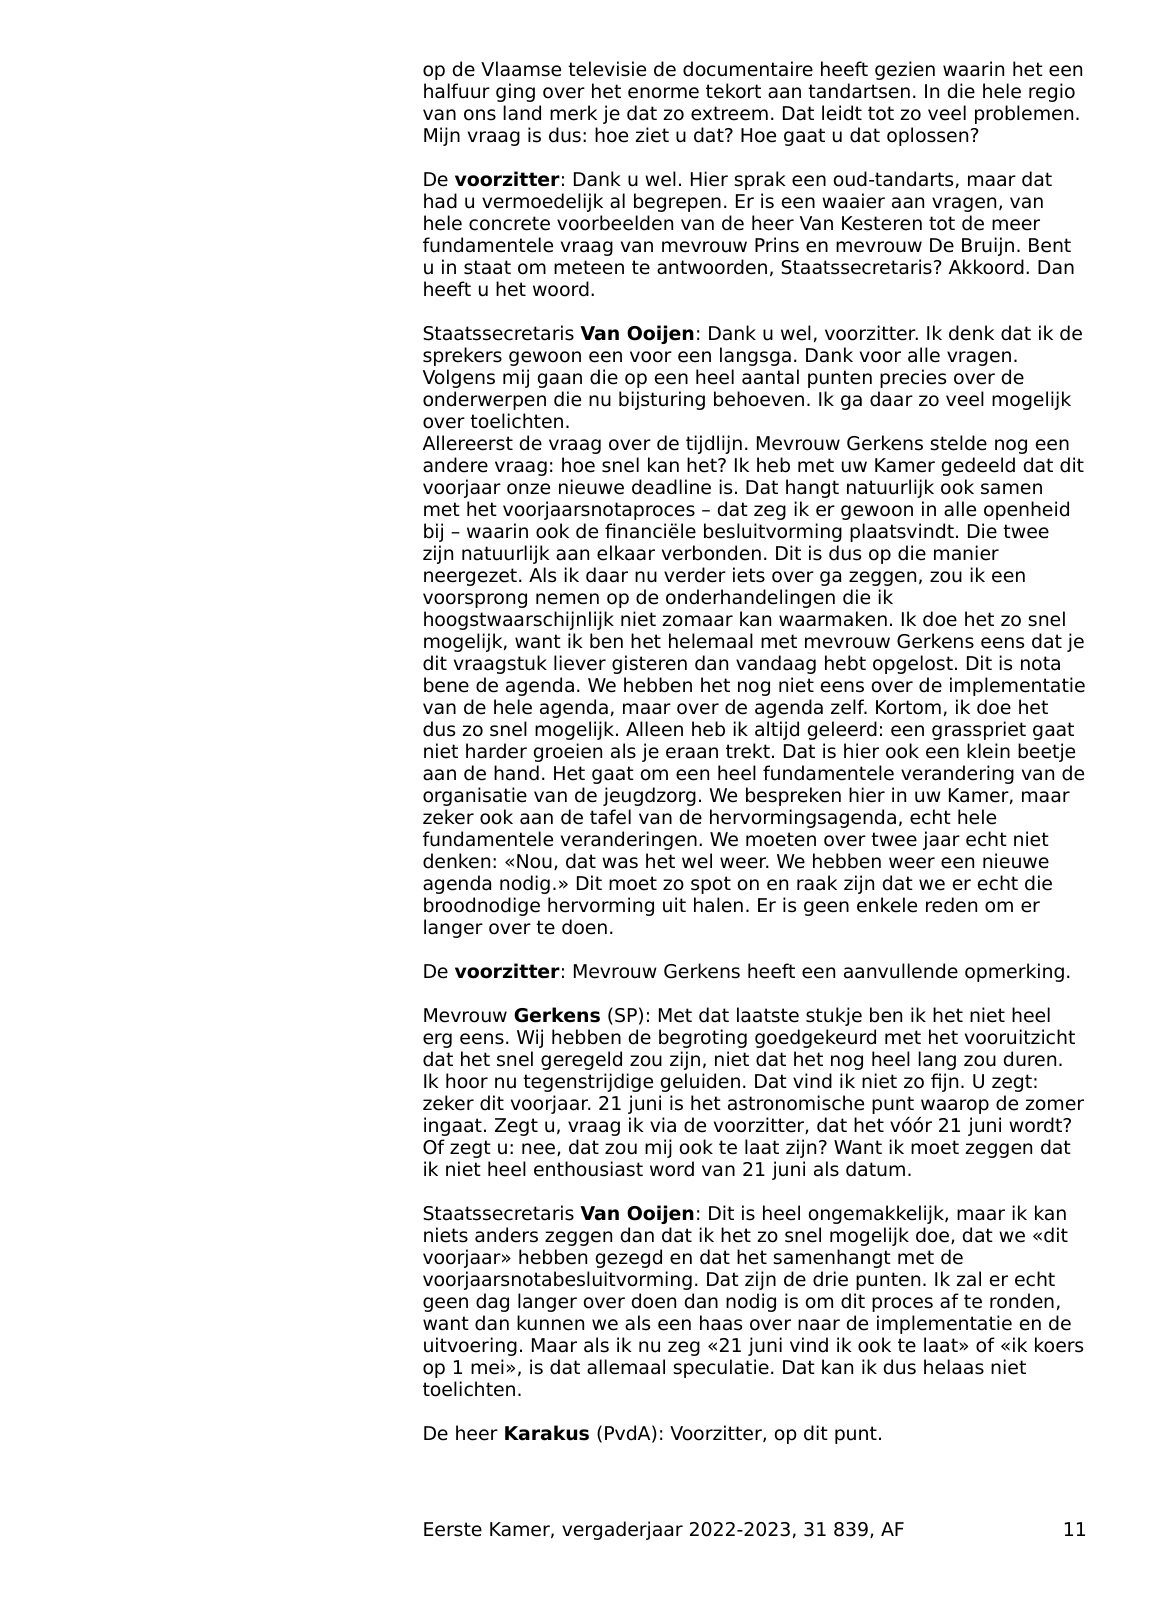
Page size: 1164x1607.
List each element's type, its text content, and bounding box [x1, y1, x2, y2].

text Staatssecretaris Van Ooijen: Dit is heel ongemakkelijk, maar ik kan niets anders zeggen dan dat ik het zo snel mogelijk doe, dat we «dit voorjaar» hebben gezegd en dat het samenhangt met de voorjaarsnotabesluitvorming. Dat zijn de drie punten. Ik zal er echt geen dag langer over doen dan nodig is om dit proces af te ronden, want dan kunnen we als een haas over naar de implementatie en de uitvoering. Maar als ik nu zeg «21 juni vind ik ook te laat» of «ik koers op 1 mei», is dat allemaal speculatie. Dat kan ik dus helaas niet toelichten. [422, 1203, 1087, 1401]
text De voorzitter: Mevrouw Gerkens heeft een aanvullende opmerking. [422, 961, 1087, 983]
text Allereerst de vraag over de tijdlijn. Mevrouw Gerkens stelde nog een andere vraag: hoe snel kan het? Ik heb met uw Kamer gedeeld dat dit voorjaar onze nieuwe deadline is. Dat hangt natuurlijk ook samen met het voorjaarsnotaproces – dat zeg ik er gewoon in alle openheid bij – waarin ook de financiële besluitvorming plaatsvindt. Die twee zijn natuurlijk aan elkaar verbonden. Dit is dus op die manier neergezet. Als ik daar nu verder iets over ga zeggen, zou ik een voorsprong nemen op de onderhandelingen die ik hoogstwaarschijnlijk niet zomaar kan waarmaken. Ik doe het zo snel mogelijk, want ik ben het helemaal met mevrouw Gerkens eens dat je dit vraagstuk liever gisteren dan vandaag hebt opgelost. Dit is nota bene de agenda. We hebben het nog niet eens over de implementatie van de hele agenda, maar over de agenda zelf. Kortom, ik doe het dus zo snel mogelijk. Alleen heb ik altijd geleerd: een grasspriet gaat niet harder groeien als je eraan trekt. Dat is hier ook een klein beetje aan de hand. Het gaat om een heel fundamentele verandering van de organisatie van de jeugdzorg. We bespreken hier in uw Kamer, maar zeker ook aan de tafel van de hervormingsagenda, echt hele fundamentele veranderingen. We moeten over twee jaar echt niet denken: «Nou, dat was het wel weer. We hebben weer een nieuwe agenda nodig.» Dit moet zo spot on en raak zijn dat we er echt die broodnodige hervorming uit halen. Er is geen enkele reden om er langer over te doen. [422, 433, 1087, 939]
text Mevrouw Gerkens (SP): Met dat laatste stukje ben ik het niet heel erg eens. Wij hebben de begroting goedgekeurd met het vooruitzicht dat het snel geregeld zou zijn, niet dat het nog heel lang zou duren. Ik hoor nu tegenstrijdige geluiden. Dat vind ik niet zo fijn. U zegt: zeker dit voorjaar. 21 juni is het astronomische punt waarop de zomer ingaat. Zegt u, vraag ik via de voorzitter, dat het vóór 21 juni wordt? Of zegt u: nee, dat zou mij ook te laat zijn? Want ik moet zeggen dat ik niet heel enthousiast word van 21 juni als datum. [422, 1005, 1087, 1181]
text De voorzitter: Dank u wel. Hier sprak een oud-tandarts, maar dat had u vermoedelijk al begrepen. Er is een waaier aan vragen, van hele concrete voorbeelden van de heer Van Kesteren tot de meer fundamentele vraag van mevrouw Prins en mevrouw De Bruijn. Bent u in staat om meteen te antwoorden, Staatssecretaris? Akkoord. Dan heeft u het woord. [422, 169, 1087, 301]
text op de Vlaamse televisie de documentaire heeft gezien waarin het een halfuur ging over het enorme tekort aan tandartsen. In die hele regio van ons land merk je dat zo extreem. Dat leidt tot zo veel problemen. Mijn vraag is dus: hoe ziet u dat? Hoe gaat u dat oplossen? [422, 59, 1087, 147]
text De heer Karakus (PvdA): Voorzitter, op dit punt. [422, 1423, 1087, 1445]
text Staatssecretaris Van Ooijen: Dank u wel, voorzitter. Ik denk dat ik de sprekers gewoon een voor een langsga. Dank voor alle vragen. Volgens mij gaan die op een heel aantal punten precies over de onderwerpen die nu bijsturing behoeven. Ik ga daar zo veel mogelijk over toelichten. [422, 323, 1087, 433]
